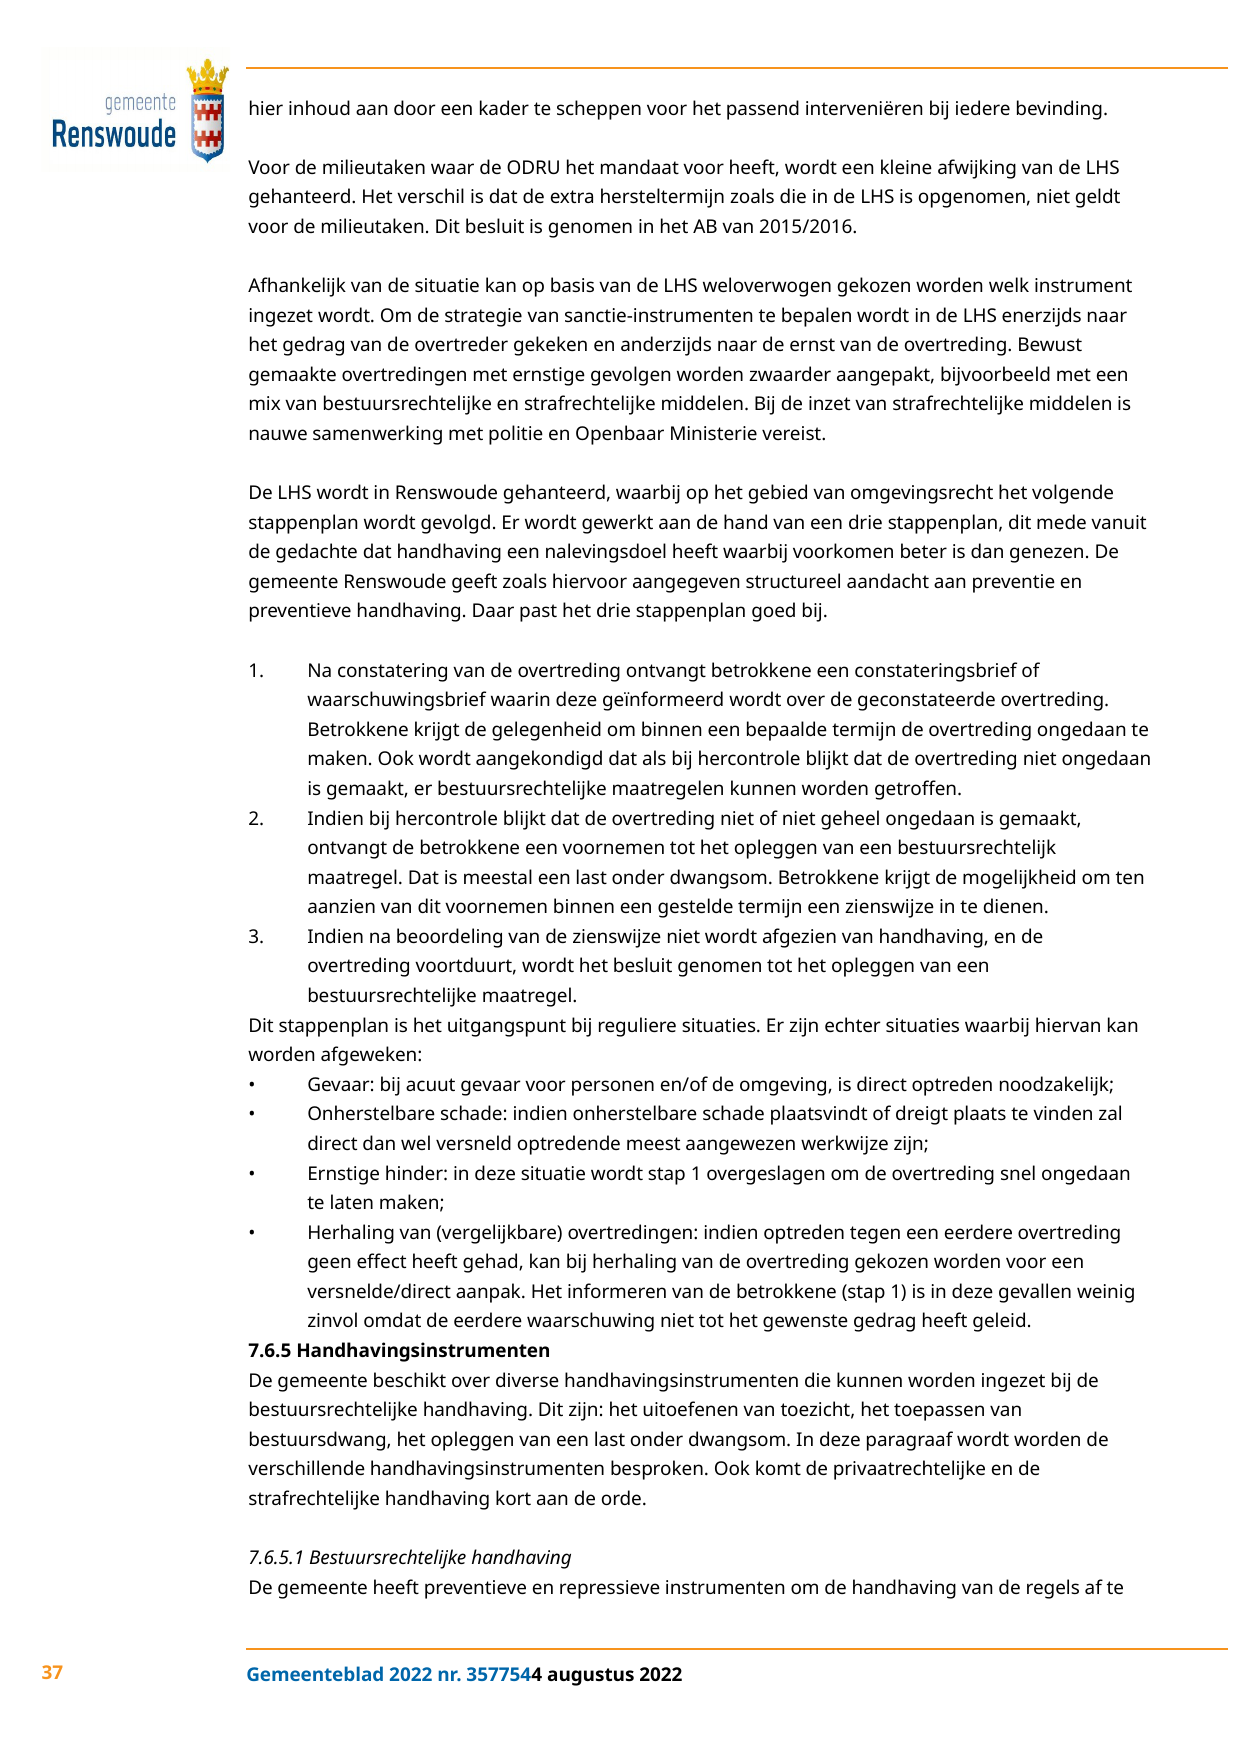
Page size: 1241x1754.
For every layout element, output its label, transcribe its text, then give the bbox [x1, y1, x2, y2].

list Onherstelbare schade: indien onherstelbare schade plaatsvindt of dreigt plaats te vinden zal direct dan wel versneld optredende meest aangewezen werkwijze zijn; [248, 1101, 1152, 1156]
picture [41, 47, 231, 172]
list Herhaling van (vergelijkbare) overtredingen: indien optreden tegen een eerdere overtreding geen effect heeft gehad, kan bij herhaling van de overtreding gekozen worden voor een versnelde/direct aanpak. Het informeren van de betrokkene (stap 1) is in deze gevallen weinig zinvol omdat de eerdere waarschuwing niet tot het gewenste gedrag heeft geleid. [248, 1219, 1152, 1333]
list Indien na beoordeling van de zienswijze niet wordt afgezien van handhaving, en de overtreding voortduurt, wordt het besluit genomen tot het opleggen van een bestuursrechtelijke maatregel. [248, 923, 1152, 1008]
text De gemeente heeft preventieve en repressieve instrumenten om de handhaving van de regels af te [248, 1574, 1152, 1600]
text De LHS wordt in Renswoude gehanteerd, waarbij op het gebied van omgevingsrecht het volgende stappenplan wordt gevolgd. Er wordt gewerkt aan de hand van een drie stappenplan, dit mede vanuit de gedachte dat handhaving een nalevingsdoel heeft waarbij voorkomen beter is dan genezen. De gemeente Renswoude geeft zoals hiervoor aangegeven structureel aandacht aan preventie en preventieve handhaving. Daar past het drie stappenplan goed bij. [248, 479, 1152, 623]
text Dit stappenplan is het uitgangspunt bij reguliere situaties. Er zijn echter situaties waarbij hiervan kan worden afgeweken: [248, 1012, 1152, 1067]
text hier inhoud aan door een kader te scheppen voor het passend interveniëren bij iedere bevinding. [248, 95, 1152, 121]
text 7.6.5.1 Bestuursrechtelijke handhaving [248, 1544, 1152, 1570]
text De gemeente beschikt over diverse handhavingsinstrumenten die kunnen worden ingezet bij de bestuursrechtelijke handhaving. Dit zijn: het uitoefenen van toezicht, het toepassen van bestuursdwang, het opleggen van een last onder dwangsom. In deze paragraaf wordt worden de verschillende handhavingsinstrumenten besproken. Ook komt de privaatrechtelijke en de strafrechtelijke handhaving kort aan de orde. [248, 1367, 1152, 1511]
text 7.6.5 Handhavingsinstrumenten [248, 1337, 1152, 1363]
list Ernstige hinder: in deze situatie wordt stap 1 overgeslagen om de overtreding snel ongedaan te laten maken; [248, 1160, 1152, 1215]
text Afhankelijk van de situatie kan op basis van de LHS weloverwogen gekozen worden welk instrument ingezet wordt. Om de strategie van sanctie-instrumenten te bepalen wordt in de LHS enerzijds naar het gedrag van de overtreder gekeken en anderzijds naar de ernst van de overtreding. Bewust gemaakte overtredingen met ernstige gevolgen worden zwaarder aangepakt, bijvoorbeeld met een mix van bestuursrechtelijke en strafrechtelijke middelen. Bij de inzet van strafrechtelijke middelen is nauwe samenwerking met politie en Openbaar Ministerie vereist. [248, 272, 1152, 446]
text Voor de milieutaken waar de ODRU het mandaat voor heeft, wordt een kleine afwijking van de LHS gehanteerd. Het verschil is dat de extra hersteltermijn zoals die in de LHS is opgenomen, niet geldt voor de milieutaken. Dit besluit is genomen in het AB van 2015/2016. [248, 154, 1152, 239]
list Gevaar: bij acuut gevaar voor personen en/of de omgeving, is direct optreden noodzakelijk; [248, 1071, 1152, 1097]
list Indien bij hercontrole blijkt dat de overtreding niet of niet geheel ongedaan is gemaakt, ontvangt de betrokkene een voornemen tot het opleggen van een bestuursrechtelijk maatregel. Dat is meestal een last onder dwangsom. Betrokkene krijgt de mogelijkheid om ten aanzien van dit voornemen binnen een gestelde termijn een zienswijze in te dienen. [248, 805, 1152, 919]
list Na constatering van de overtreding ontvangt betrokkene een constateringsbrief of waarschuwingsbrief waarin deze geïnformeerd wordt over de geconstateerde overtreding. Betrokkene krijgt de gelegenheid om binnen een bepaalde termijn de overtreding ongedaan te maken. Ook wordt aangekondigd dat als bij hercontrole blijkt dat de overtreding niet ongedaan is gemaakt, er bestuursrechtelijke maatregelen kunnen worden getroffen. [248, 657, 1152, 801]
